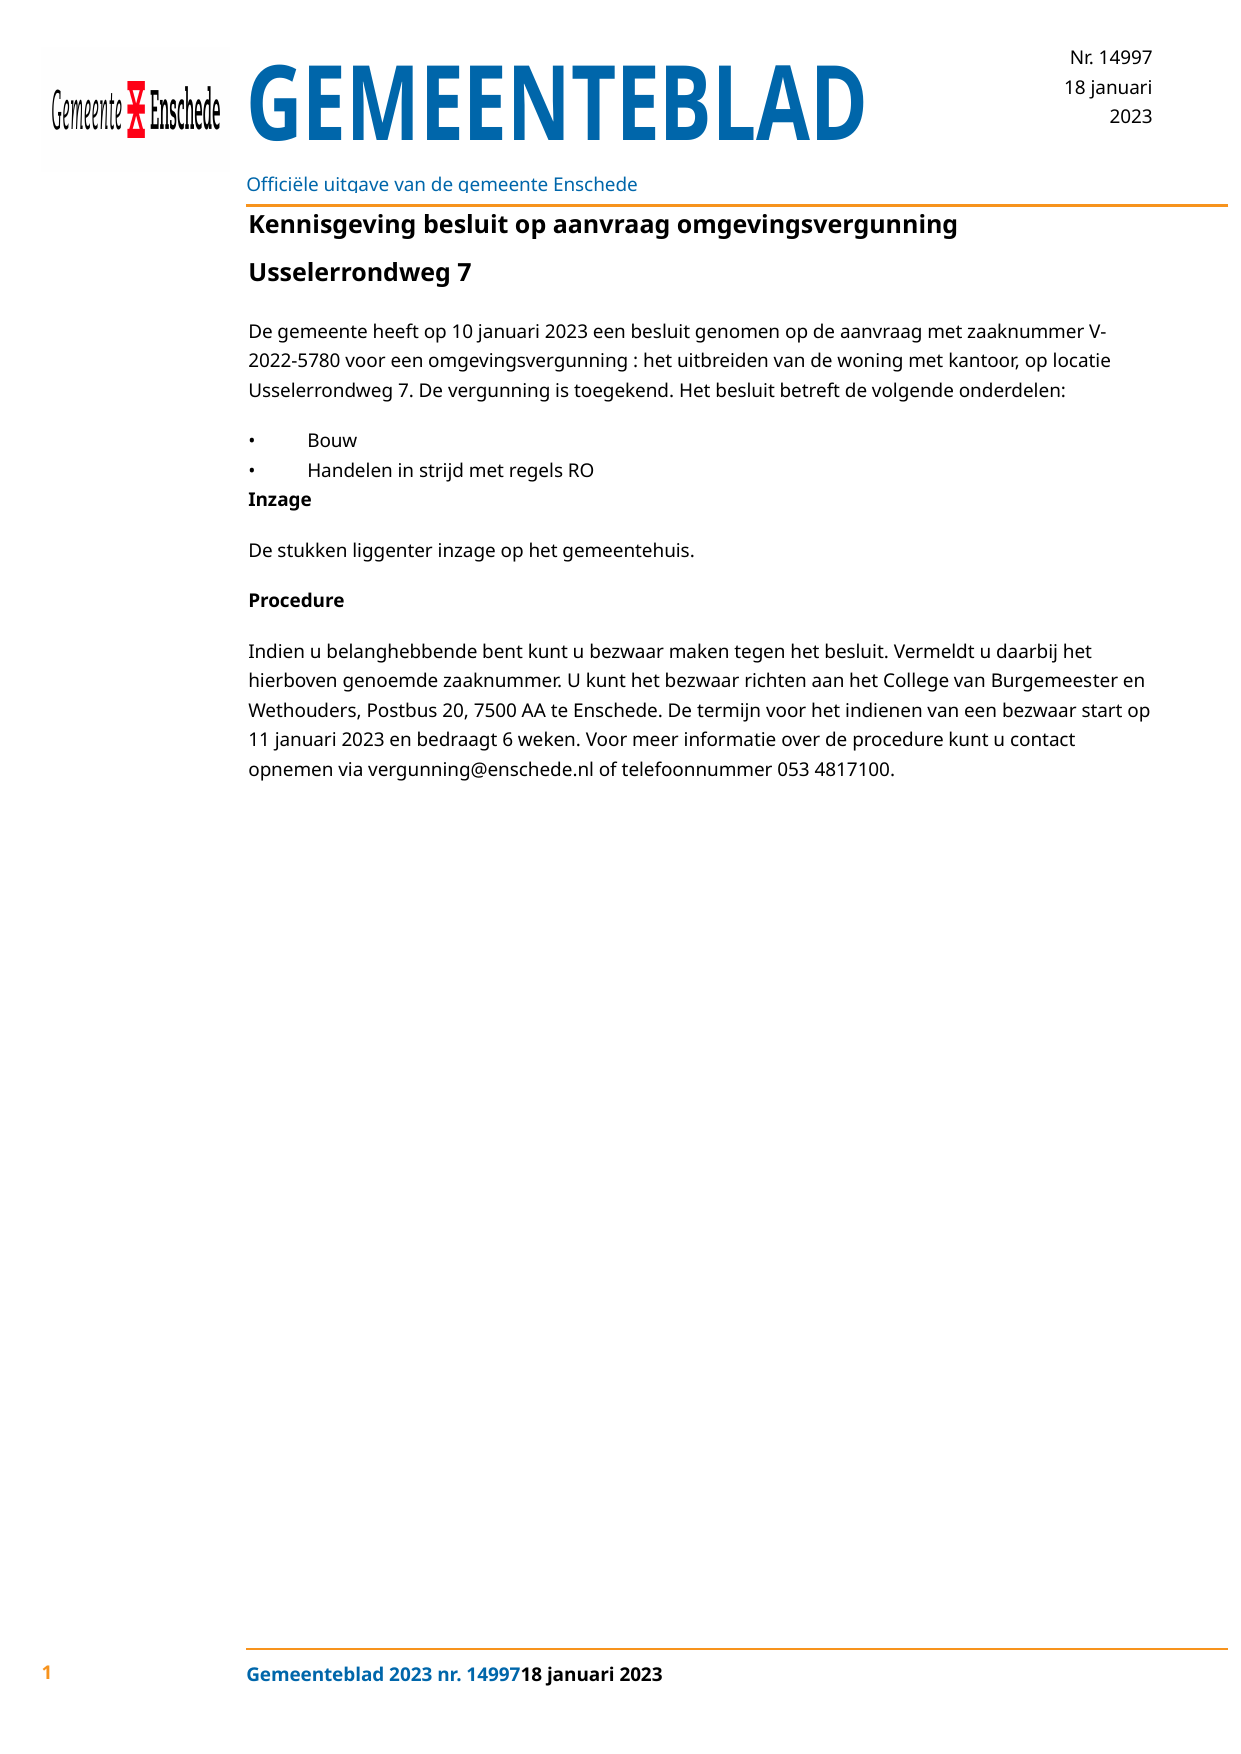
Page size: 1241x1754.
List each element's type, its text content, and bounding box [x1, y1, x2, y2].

text Procedure [248, 587, 1152, 613]
text Inzage [248, 487, 1152, 512]
list Bouw [248, 427, 1152, 453]
text Indien u belanghebbende bent kunt u bezwaar maken tegen het besluit. Vermeldt u daarbij het hierboven genoemde zaaknummer. U kunt het bezwaar richten aan het College van Burgemees­ter en Wethouders, Postbus 20, 7500 AA te Enschede. De termijn voor het indienen van een bezwaar start op 11 januari 2023 en bedraagt 6 weken. Voor meer informatie over de procedure kunt u contact opnemen via vergunning@enschede.nl of telefoonnummer 053 4817100. [248, 638, 1152, 782]
list Handelen in strijd met regels RO [248, 457, 1152, 483]
text Kennisgeving besluit op aanvraag omgevingsvergunning Usselerrondweg 7 [248, 207, 1152, 288]
picture [41, 47, 231, 172]
text De gemeente heeft op 10 januari 2023 een besluit genomen op de aanvraag met zaaknummer V-2022-5780 voor een omgevingsvergunning : het uitbreiden van de woning met kantoor, op locatie Usselerrondweg 7. De vergunning is toegekend. Het besluit betreft de volgende onderdelen: [248, 318, 1152, 403]
text De stukken liggenter inzage op het gemeentehuis. [248, 537, 1152, 563]
